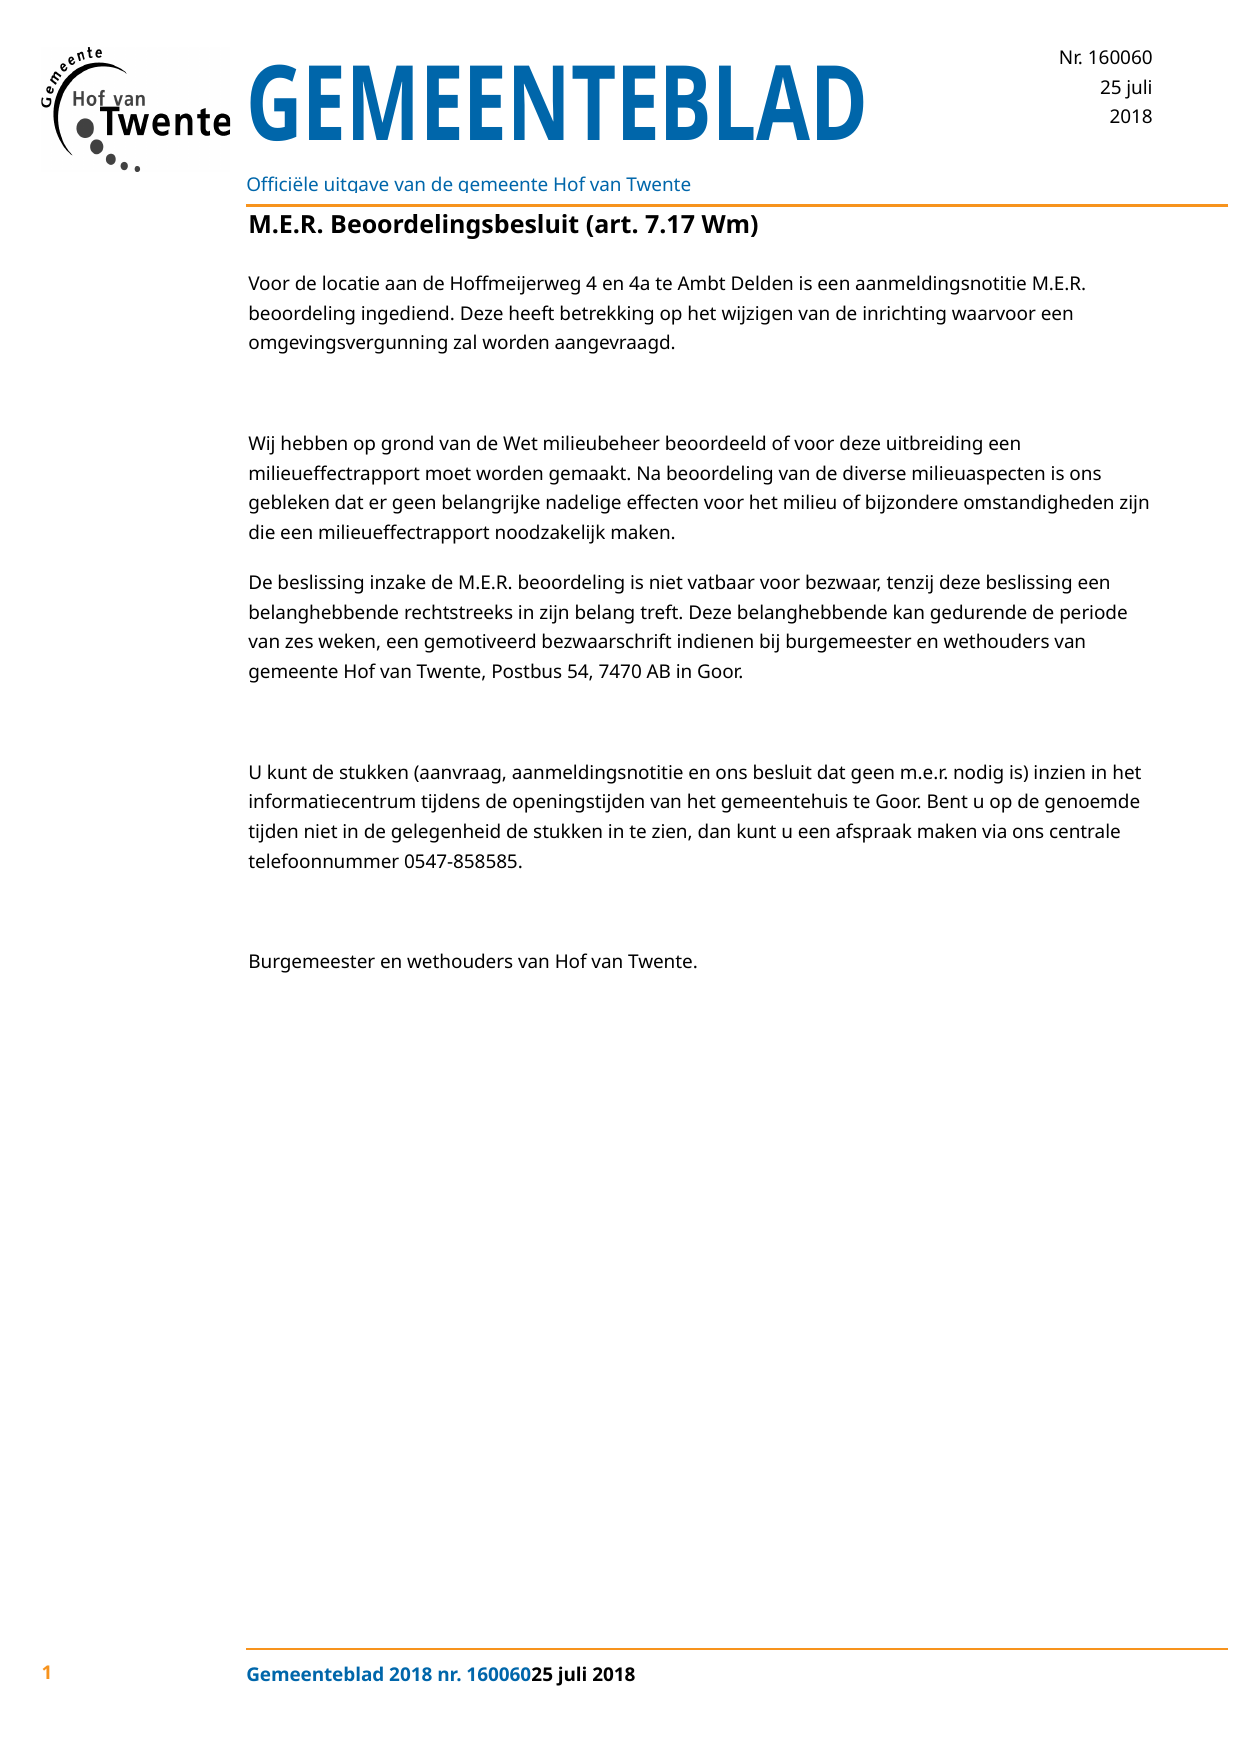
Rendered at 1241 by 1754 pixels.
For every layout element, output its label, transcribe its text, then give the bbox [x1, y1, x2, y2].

text De beslissing inzake de M.E.R. beoordeling is niet vatbaar voor bezwaar, tenzij deze beslissing een belanghebbende rechtstreeks in zijn belang treft. Deze belanghebbende kan gedurende de periode van zes weken, een gemotiveerd bezwaarschrift indienen bij burgemeester en wethouders van gemeente Hof van Twente, Postbus 54, 7470 AB in Goor. [248, 569, 1152, 684]
text M.E.R. Beoordelingsbesluit (art. 7.17 Wm) [248, 207, 1152, 241]
picture [41, 47, 231, 172]
text Burgemeester en wethouders van Hof van Twente. [248, 949, 1152, 974]
text Voor de locatie aan de Hoffmeijerweg 4 en 4a te Ambt Delden is een aanmeldingsnotitie M.E.R. beoordeling ingediend. Deze heeft betrekking op het wijzigen van de inrichting waarvoor een omgevingsvergunning zal worden aangevraagd. [248, 270, 1152, 355]
text U kunt de stukken (aanvraag, aanmeldingsnotitie en ons besluit dat geen m.e.r. nodig is) inzien in het informatiecentrum tijdens de openingstijden van het gemeentehuis te Goor. Bent u op de genoemde tijden niet in de gelegenheid de stukken in te zien, dan kunt u een afspraak maken via ons centrale telefoonnummer 0547-858585. [248, 759, 1152, 873]
text Wij hebben op grond van de Wet milieubeheer beoordeeld of voor deze uitbreiding een milieueffectrapport moet worden gemaakt. Na beoordeling van de diverse milieuaspecten is ons gebleken dat er geen belangrijke nadelige effecten voor het milieu of bijzondere omstandigheden zijn die een milieueffectrapport noodzakelijk maken. [248, 430, 1152, 545]
